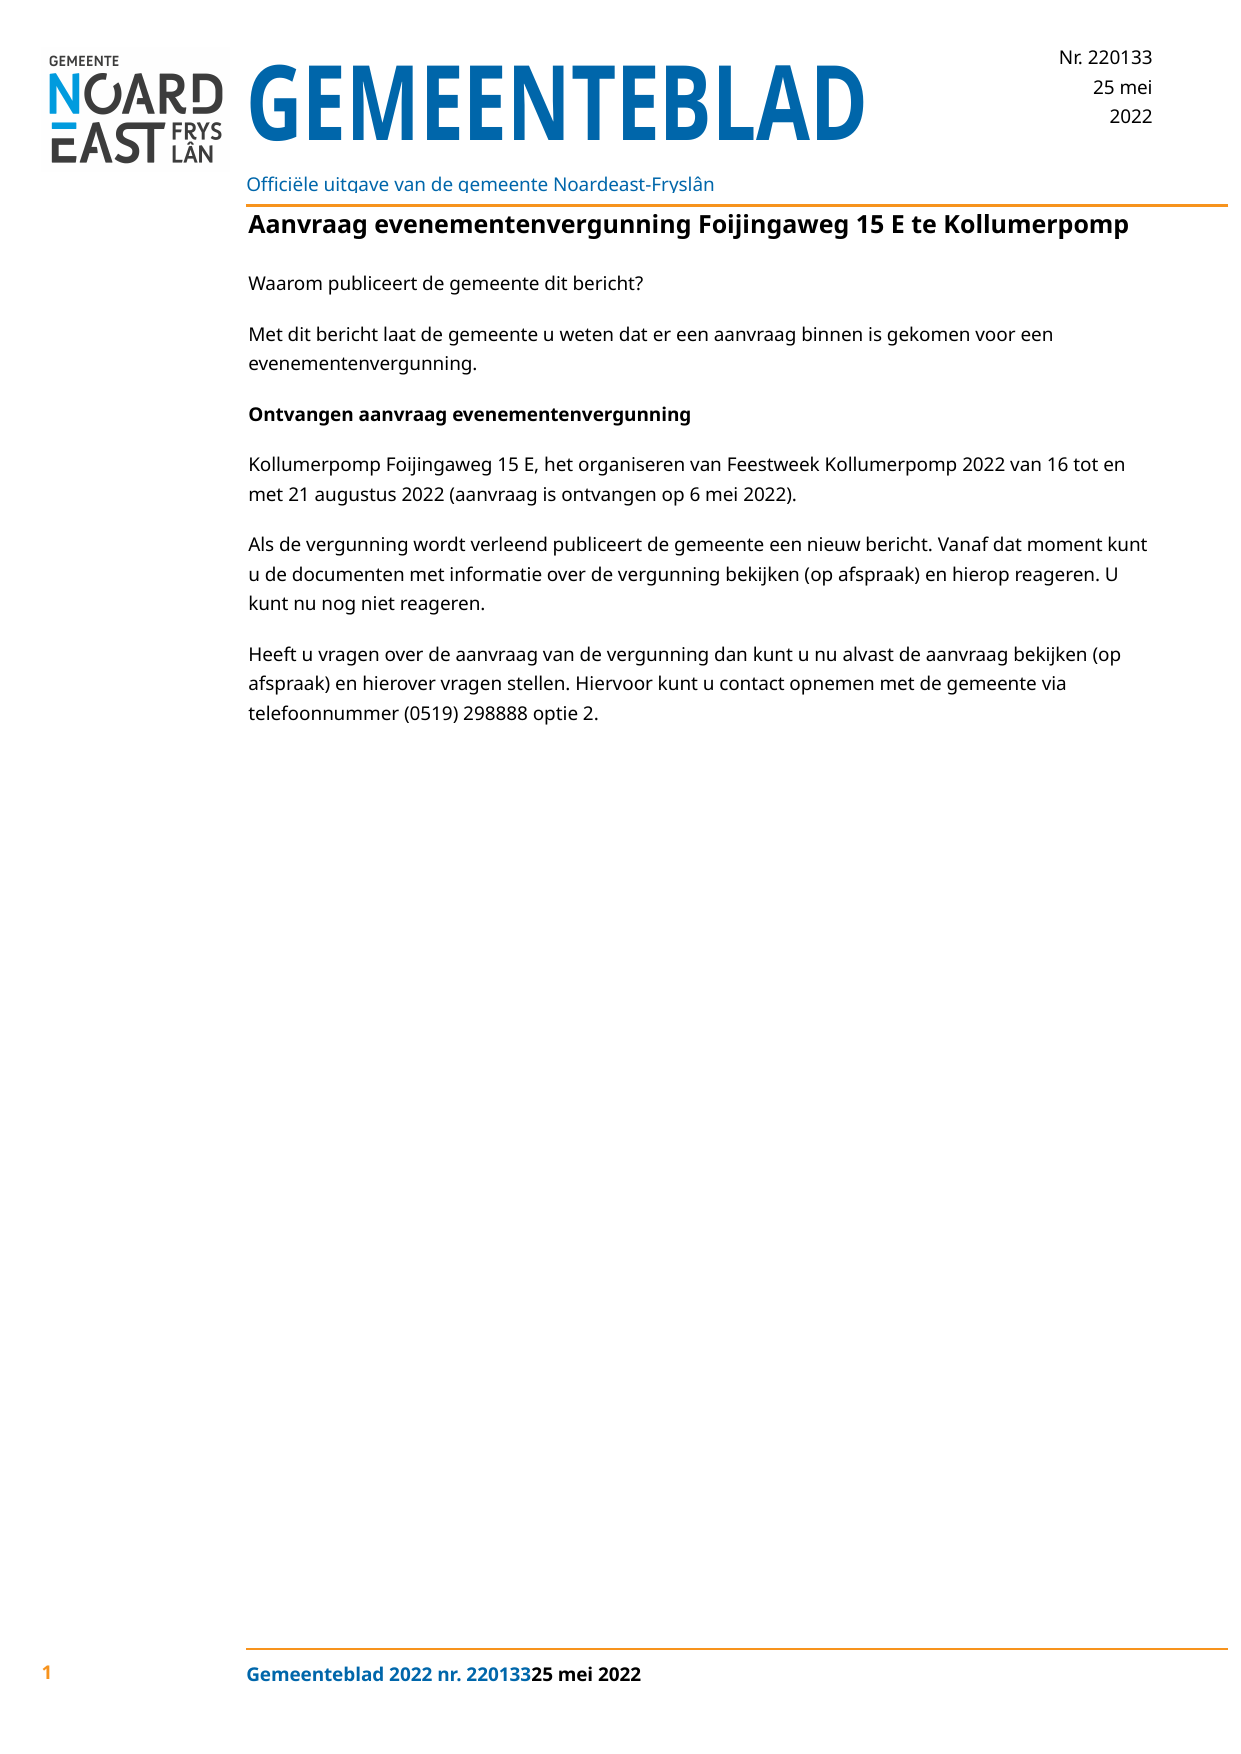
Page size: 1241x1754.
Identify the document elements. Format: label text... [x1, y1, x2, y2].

text Aanvraag evenementenvergunning Foijingaweg 15 E te Kollumerpomp [248, 207, 1152, 241]
text Heeft u vragen over de aanvraag van de vergunning dan kunt u nu alvast de aanvraag bekijken (op afspraak) en hierover vragen stellen. Hiervoor kunt u contact opnemen met de gemeente via telefoonnummer (0519) 298888 optie 2. [248, 641, 1152, 726]
text Kollumerpomp Foijingaweg 15 E, het organiseren van Feestweek Kollumerpomp 2022 van 16 tot en met 21 augustus 2022 (aanvraag is ontvangen op 6 mei 2022). [248, 451, 1152, 506]
text Waarom publiceert de gemeente dit bericht? [248, 270, 1152, 296]
text Met dit bericht laat de gemeente u weten dat er een aanvraag binnen is gekomen voor een evenementenvergunning. [248, 321, 1152, 376]
text Als de vergunning wordt verleend publiceert de gemeente een nieuw bericht. Vanaf dat moment kunt u de documenten met informatie over de vergunning bekijken (op afspraak) en hierop reageren. U kunt nu nog niet reageren. [248, 531, 1152, 616]
picture [41, 47, 231, 172]
text Ontvangen aanvraag evenementenvergunning [248, 401, 1152, 426]
